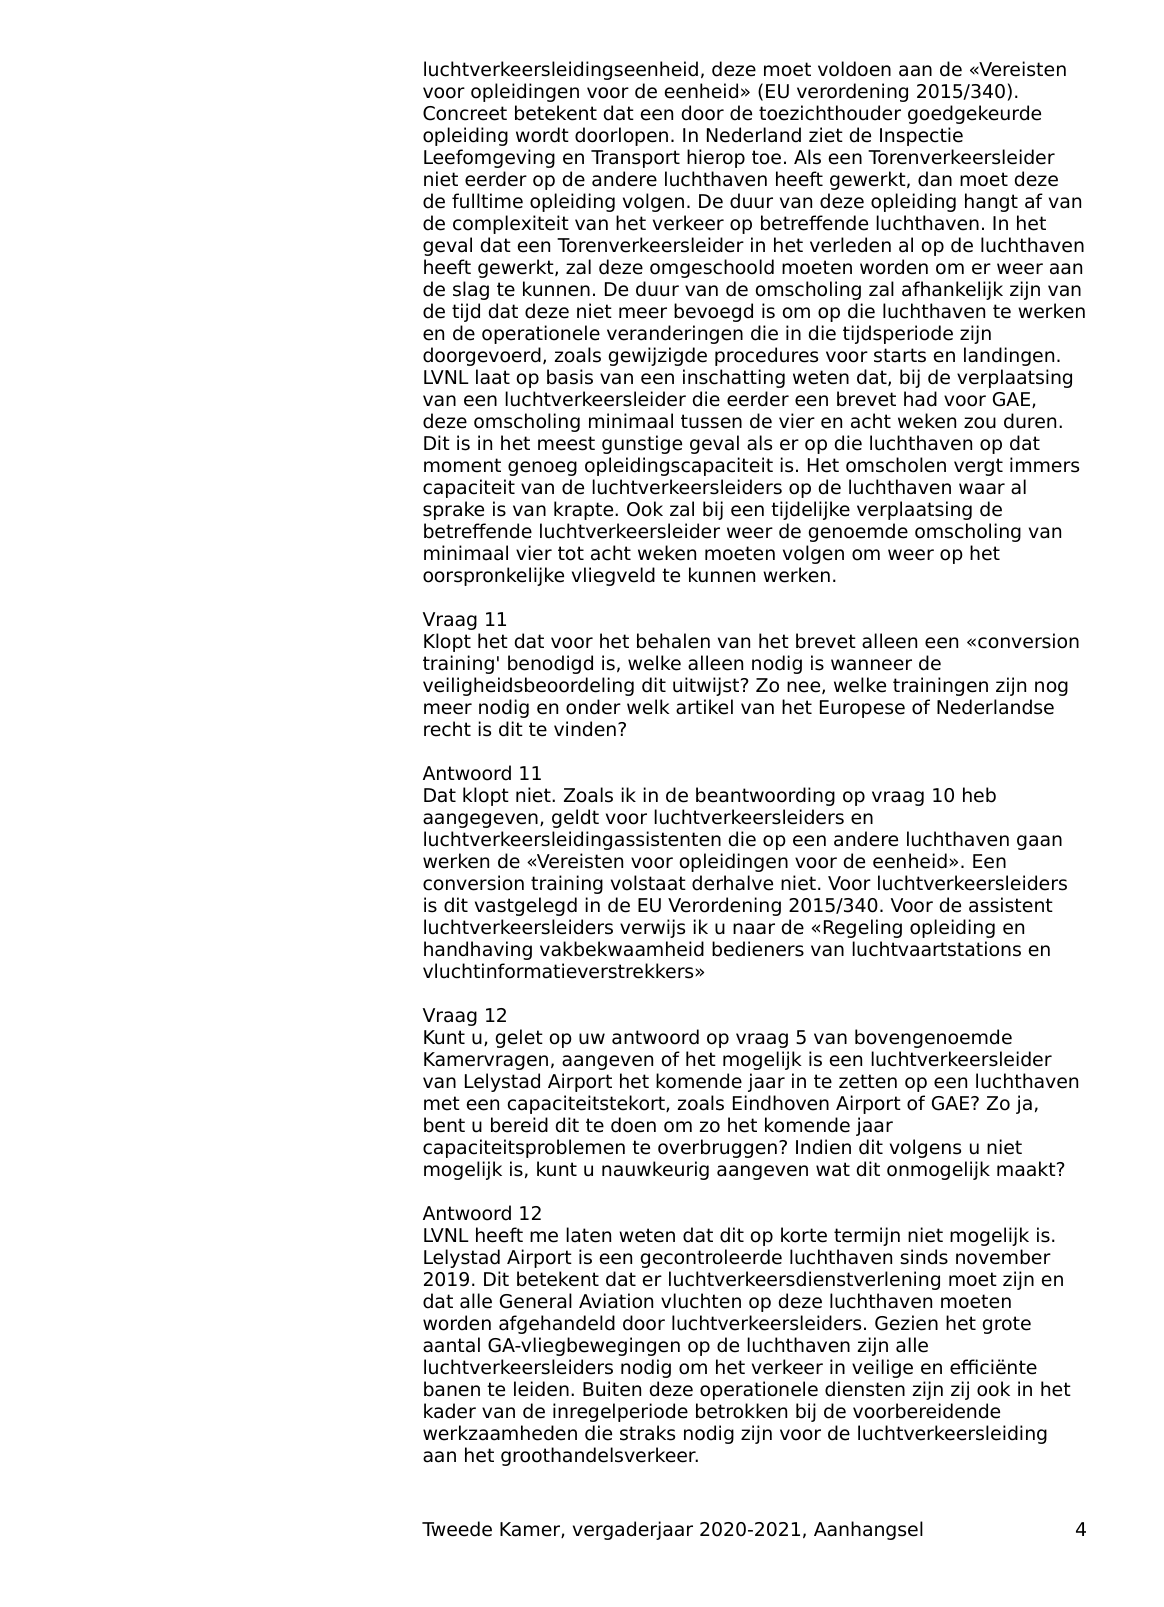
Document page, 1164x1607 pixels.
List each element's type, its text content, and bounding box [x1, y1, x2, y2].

text Kunt u, gelet op uw antwoord op vraag 5 van bovengenoemde Kamervragen, aangeven of het mogelijk is een luchtverkeersleider van Lelystad Airport het komende jaar in te zetten op een luchthaven met een capaciteitstekort, zoals Eindhoven Airport of GAE? Zo ja, bent u bereid dit te doen om zo het komende jaar capaciteitsproblemen te overbruggen? Indien dit volgens u niet mogelijk is, kunt u nauwkeurig aangeven wat dit onmogelijk maakt? [422, 1027, 1087, 1181]
text Klopt het dat voor het behalen van het brevet alleen een «conversion training' benodigd is, welke alleen nodig is wanneer de veiligheidsbeoordeling dit uitwijst? Zo nee, welke trainingen zijn nog meer nodig en onder welk artikel van het Europese of Nederlandse recht is dit te vinden? [422, 631, 1087, 741]
text Dat klopt niet. Zoals ik in de beantwoording op vraag 10 heb aangegeven, geldt voor luchtverkeersleiders en luchtverkeersleidingassistenten die op een andere luchthaven gaan werken de «Vereisten voor opleidingen voor de eenheid». Een conversion training volstaat derhalve niet. Voor luchtverkeersleiders is dit vastgelegd in de EU Verordening 2015/340. Voor de assistent luchtverkeersleiders verwijs ik u naar de «Regeling opleiding en handhaving vakbekwaamheid bedieners van luchtvaartstations en vluchtinformatieverstrekkers» [422, 785, 1087, 983]
text Antwoord 12 [422, 1203, 1087, 1225]
text Vraag 12 [422, 1005, 1087, 1027]
text luchtverkeersleidingseenheid, deze moet voldoen aan de «Vereisten voor opleidingen voor de eenheid» (EU verordening 2015/340). Concreet betekent dat een door de toezichthouder goedgekeurde opleiding wordt doorlopen. In Nederland ziet de Inspectie Leefomgeving en Transport hierop toe. Als een Torenverkeersleider niet eerder op de andere luchthaven heeft gewerkt, dan moet deze de fulltime opleiding volgen. De duur van deze opleiding hangt af van de complexiteit van het verkeer op betreffende luchthaven. In het geval dat een Torenverkeersleider in het verleden al op de luchthaven heeft gewerkt, zal deze omgeschoold moeten worden om er weer aan de slag te kunnen. De duur van de omscholing zal afhankelijk zijn van de tijd dat deze niet meer bevoegd is om op die luchthaven te werken en de operationele veranderingen die in die tijdsperiode zijn doorgevoerd, zoals gewijzigde procedures voor starts en landingen. LVNL laat op basis van een inschatting weten dat, bij de verplaatsing van een luchtverkeersleider die eerder een brevet had voor GAE, deze omscholing minimaal tussen de vier en acht weken zou duren. Dit is in het meest gunstige geval als er op die luchthaven op dat moment genoeg opleidingscapaciteit is. Het omscholen vergt immers capaciteit van de luchtverkeersleiders op de luchthaven waar al sprake is van krapte. Ook zal bij een tijdelijke verplaatsing de betreffende luchtverkeersleider weer de genoemde omscholing van minimaal vier tot acht weken moeten volgen om weer op het oorspronkelijke vliegveld te kunnen werken. [422, 59, 1087, 587]
text LVNL heeft me laten weten dat dit op korte termijn niet mogelijk is. Lelystad Airport is een gecontroleerde luchthaven sinds november 2019. Dit betekent dat er luchtverkeersdienstverlening moet zijn en dat alle General Aviation vluchten op deze luchthaven moeten worden afgehandeld door luchtverkeersleiders. Gezien het grote aantal GA-vliegbewegingen op de luchthaven zijn alle luchtverkeersleiders nodig om het verkeer in veilige en efficiënte banen te leiden. Buiten deze operationele diensten zijn zij ook in het kader van de inregelperiode betrokken bij de voorbereidende werkzaamheden die straks nodig zijn voor de luchtverkeersleiding aan het groothandelsverkeer. [422, 1225, 1087, 1467]
text Antwoord 11 [422, 763, 1087, 785]
text Vraag 11 [422, 609, 1087, 631]
